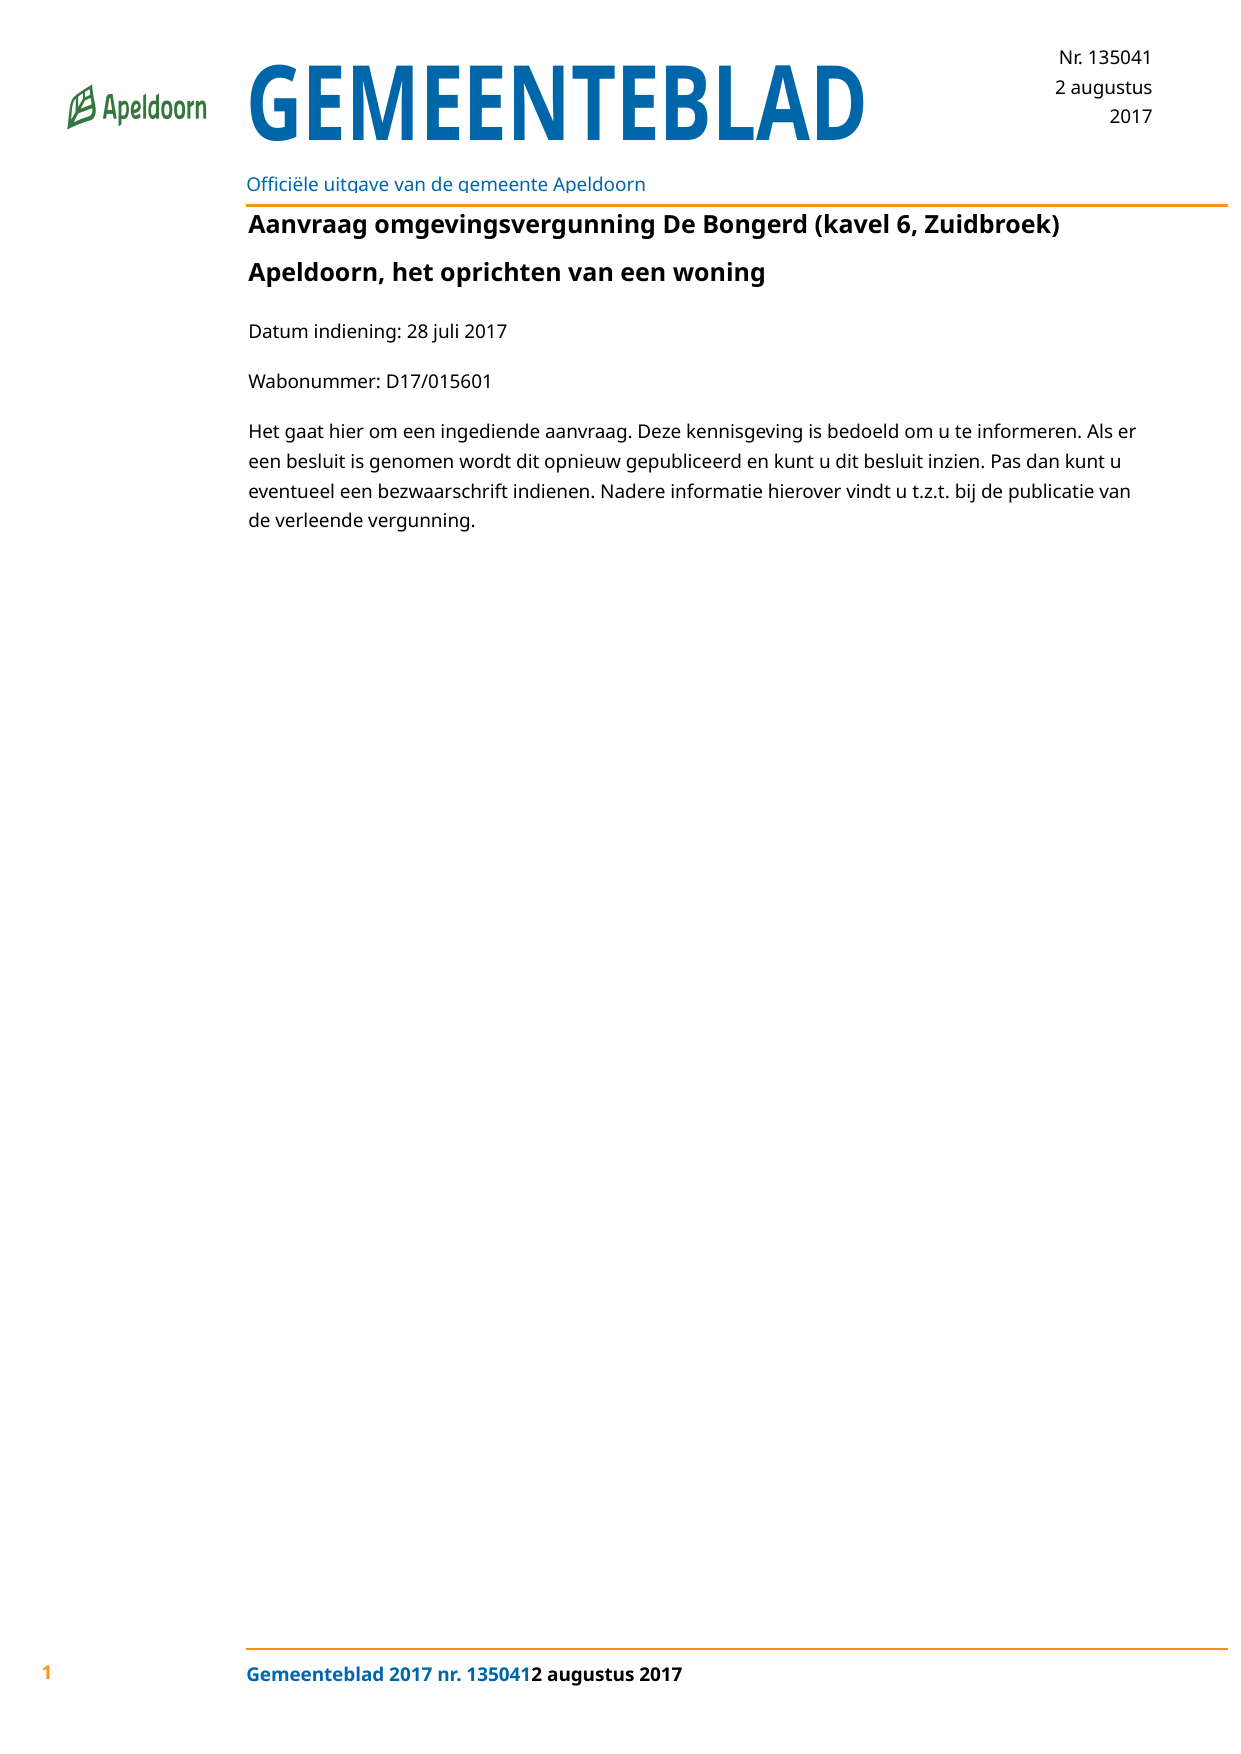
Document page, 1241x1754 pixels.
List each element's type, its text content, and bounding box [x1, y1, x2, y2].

text Aanvraag omgevingsvergunning De Bongerd (kavel 6, Zuidbroek) Apeldoorn, het oprichten van een woning [248, 207, 1152, 288]
text Wabonummer: D17/015601 [248, 368, 1152, 394]
text Het gaat hier om een ingediende aanvraag. Deze kennisgeving is bedoeld om u te informeren. Als er een besluit is genomen wordt dit opnieuw gepubliceerd en kunt u dit besluit inzien. Pas dan kunt u eventueel een bezwaarschrift indienen. Nadere informatie hierover vindt u t.z.t. bij de publicatie van de verleende vergunning. [248, 419, 1152, 533]
text Datum indiening: 28 juli 2017 [248, 318, 1152, 344]
picture [41, 47, 231, 172]
